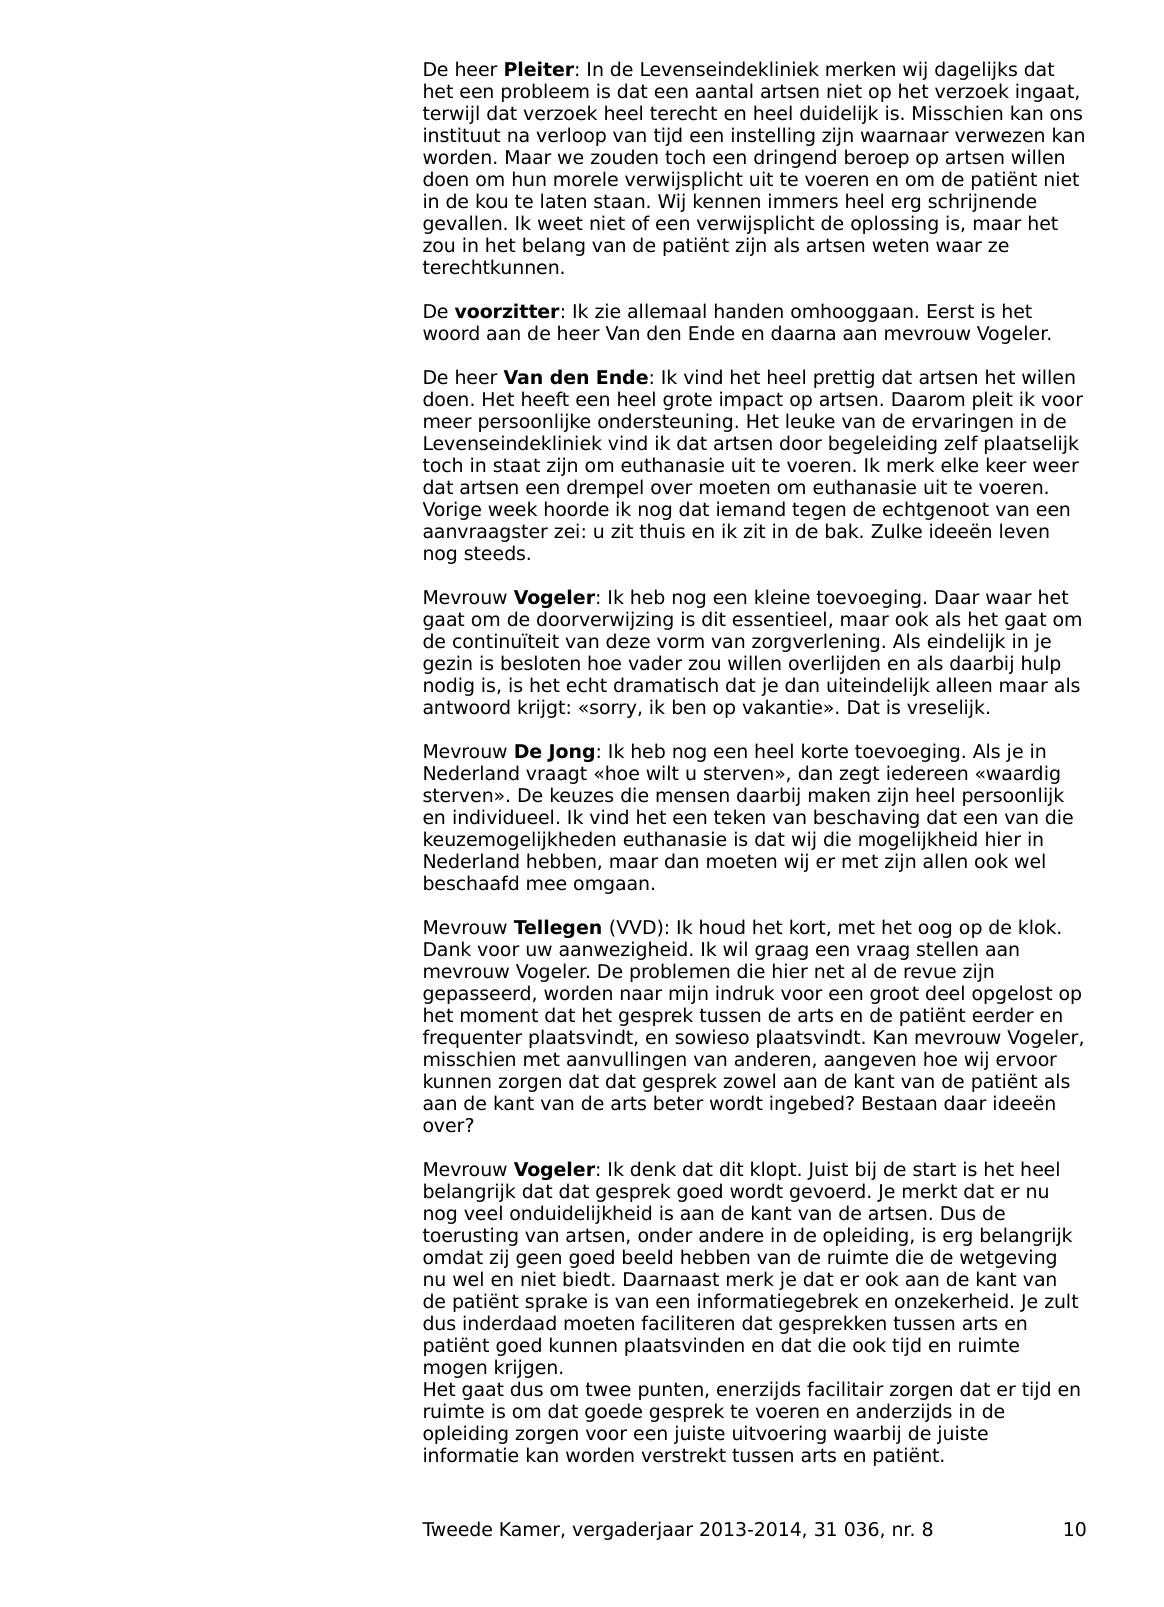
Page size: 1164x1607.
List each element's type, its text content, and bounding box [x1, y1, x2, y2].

text De voorzitter: Ik zie allemaal handen omhooggaan. Eerst is het woord aan de heer Van den Ende en daarna aan mevrouw Vogeler. [422, 301, 1087, 345]
text Mevrouw Vogeler: Ik heb nog een kleine toevoeging. Daar waar het gaat om de doorverwijzing is dit essentieel, maar ook als het gaat om de continuïteit van deze vorm van zorgverlening. Als eindelijk in je gezin is besloten hoe vader zou willen overlijden en als daarbij hulp nodig is, is het echt dramatisch dat je dan uiteindelijk alleen maar als antwoord krijgt: «sorry, ik ben op vakantie». Dat is vreselijk. [422, 587, 1087, 719]
text Mevrouw Tellegen (VVD): Ik houd het kort, met het oog op de klok. Dank voor uw aanwezigheid. Ik wil graag een vraag stellen aan mevrouw Vogeler. De problemen die hier net al de revue zijn gepasseerd, worden naar mijn indruk voor een groot deel opgelost op het moment dat het gesprek tussen de arts en de patiënt eerder en frequenter plaatsvindt, en sowieso plaatsvindt. Kan mevrouw Vogeler, misschien met aanvullingen van anderen, aangeven hoe wij ervoor kunnen zorgen dat dat gesprek zowel aan de kant van de patiënt als aan de kant van de arts beter wordt ingebed? Bestaan daar ideeën over? [422, 917, 1087, 1137]
text Mevrouw Vogeler: Ik denk dat dit klopt. Juist bij de start is het heel belangrijk dat dat gesprek goed wordt gevoerd. Je merkt dat er nu nog veel onduidelijkheid is aan de kant van de artsen. Dus de toerusting van artsen, onder andere in de opleiding, is erg belangrijk omdat zij geen goed beeld hebben van de ruimte die de wetgeving nu wel en niet biedt. Daarnaast merk je dat er ook aan de kant van de patiënt sprake is van een informatiegebrek en onzekerheid. Je zult dus inderdaad moeten faciliteren dat gesprekken tussen arts en patiënt goed kunnen plaatsvinden en dat die ook tijd en ruimte mogen krijgen. [422, 1159, 1087, 1379]
text De heer Van den Ende: Ik vind het heel prettig dat artsen het willen doen. Het heeft een heel grote impact op artsen. Daarom pleit ik voor meer persoonlijke ondersteuning. Het leuke van de ervaringen in de Levenseindekliniek vind ik dat artsen door begeleiding zelf plaatselijk toch in staat zijn om euthanasie uit te voeren. Ik merk elke keer weer dat artsen een drempel over moeten om euthanasie uit te voeren. Vorige week hoorde ik nog dat iemand tegen de echtgenoot van een aanvraagster zei: u zit thuis en ik zit in de bak. Zulke ideeën leven nog steeds. [422, 367, 1087, 565]
text Mevrouw De Jong: Ik heb nog een heel korte toevoeging. Als je in Nederland vraagt «hoe wilt u sterven», dan zegt iedereen «waardig sterven». De keuzes die mensen daarbij maken zijn heel persoonlijk en individueel. Ik vind het een teken van beschaving dat een van die keuzemogelijkheden euthanasie is dat wij die mogelijkheid hier in Nederland hebben, maar dan moeten wij er met zijn allen ook wel beschaafd mee omgaan. [422, 741, 1087, 895]
text Het gaat dus om twee punten, enerzijds facilitair zorgen dat er tijd en ruimte is om dat goede gesprek te voeren en anderzijds in de opleiding zorgen voor een juiste uitvoering waarbij de juiste informatie kan worden verstrekt tussen arts en patiënt. [422, 1379, 1087, 1467]
text De heer Pleiter: In de Levenseindekliniek merken wij dagelijks dat het een probleem is dat een aantal artsen niet op het verzoek ingaat, terwijl dat verzoek heel terecht en heel duidelijk is. Misschien kan ons instituut na verloop van tijd een instelling zijn waarnaar verwezen kan worden. Maar we zouden toch een dringend beroep op artsen willen doen om hun morele verwijsplicht uit te voeren en om de patiënt niet in de kou te laten staan. Wij kennen immers heel erg schrijnende gevallen. Ik weet niet of een verwijsplicht de oplossing is, maar het zou in het belang van de patiënt zijn als artsen weten waar ze terechtkunnen. [422, 59, 1087, 279]
